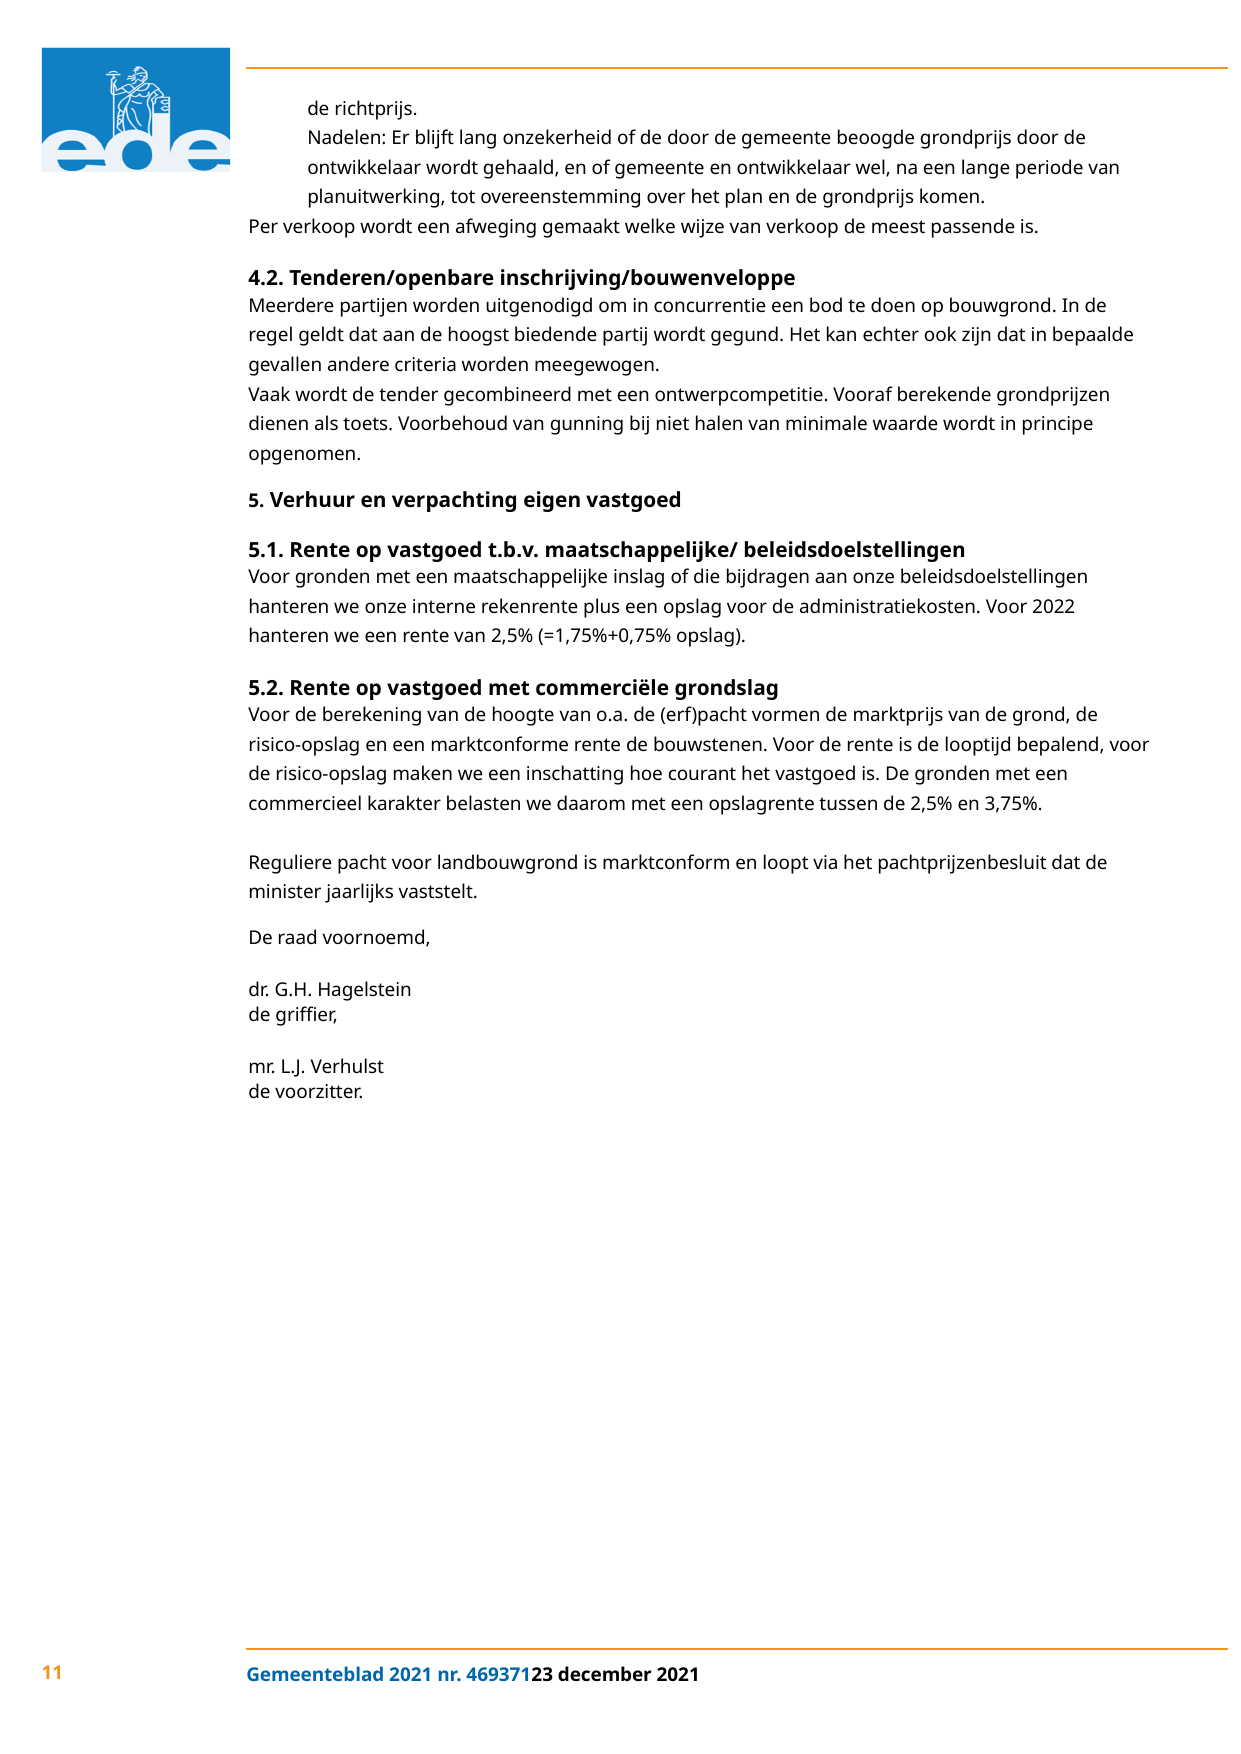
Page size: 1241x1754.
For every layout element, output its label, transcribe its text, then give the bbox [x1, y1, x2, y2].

text Voor de berekening van de hoogte van o.a. de (erf)pacht vormen de marktprijs van de grond, de risico-opslag en een marktconforme rente de bouwstenen. Voor de rente is de looptijd bepalend, voor de risico-opslag maken we een inschatting hoe courant het vastgoed is. De gronden met een commercieel karakter belasten we daarom met een opslagrente tussen de 2,5% en 3,75%. [248, 701, 1152, 816]
text De raad voornoemd, [248, 924, 1152, 950]
text dr. G.H. Hagelstein [248, 976, 1152, 1002]
text Vaak wordt de tender gecombineerd met een ontwerpcompetitie. Vooraf berekende grondprijzen dienen als toets. Voorbehoud van gunning bij niet halen van minimale waarde wordt in principe opgenomen. [248, 381, 1152, 466]
text mr. L.J. Verhulst [248, 1053, 1152, 1079]
text 5. Verhuur en verpachting eigen vastgoed [248, 486, 1152, 514]
text 4.2. Tenderen/openbare inschrijving/bouwenveloppe [248, 263, 1152, 292]
text Reguliere pacht voor landbouwgrond is marktconform en loopt via het pachtprijzenbesluit dat de minister jaarlijks vaststelt. [248, 849, 1152, 904]
text Meerdere partijen worden uitgenodigd om in concurrentie een bod te doen op bouwgrond. In de regel geldt dat aan de hoogst biedende partij wordt gegund. Het kan echter ook zijn dat in bepaalde gevallen andere criteria worden meegewogen. [248, 292, 1152, 377]
text 5.1. Rente op vastgoed t.b.v. maatschappelijke/ beleidsdoelstellingen [248, 535, 1152, 563]
text 5.2. Rente op vastgoed met commerciële grondslag [248, 673, 1152, 701]
list de richtprijs. [248, 95, 1152, 121]
text de griffier, [248, 1002, 1152, 1027]
text Per verkoop wordt een afweging gemaakt welke wijze van verkoop de meest passende is. [248, 213, 1152, 239]
text Voor gronden met een maatschappelijke inslag of die bijdragen aan onze beleidsdoelstellingen hanteren we onze interne rekenrente plus een opslag voor de administratiekosten. Voor 2022 hanteren we een rente van 2,5% (=1,75%+0,75% opslag). [248, 563, 1152, 648]
text de voorzitter. [248, 1079, 1152, 1104]
list Nadelen: Er blijft lang onzekerheid of de door de gemeente beoogde grondprijs door de ontwikkelaar wordt gehaald, en of gemeente en ontwikkelaar wel, na een lange periode van planuitwerking, tot overeenstemming over het plan en de grondprijs komen. [248, 124, 1152, 209]
picture [41, 47, 231, 172]
